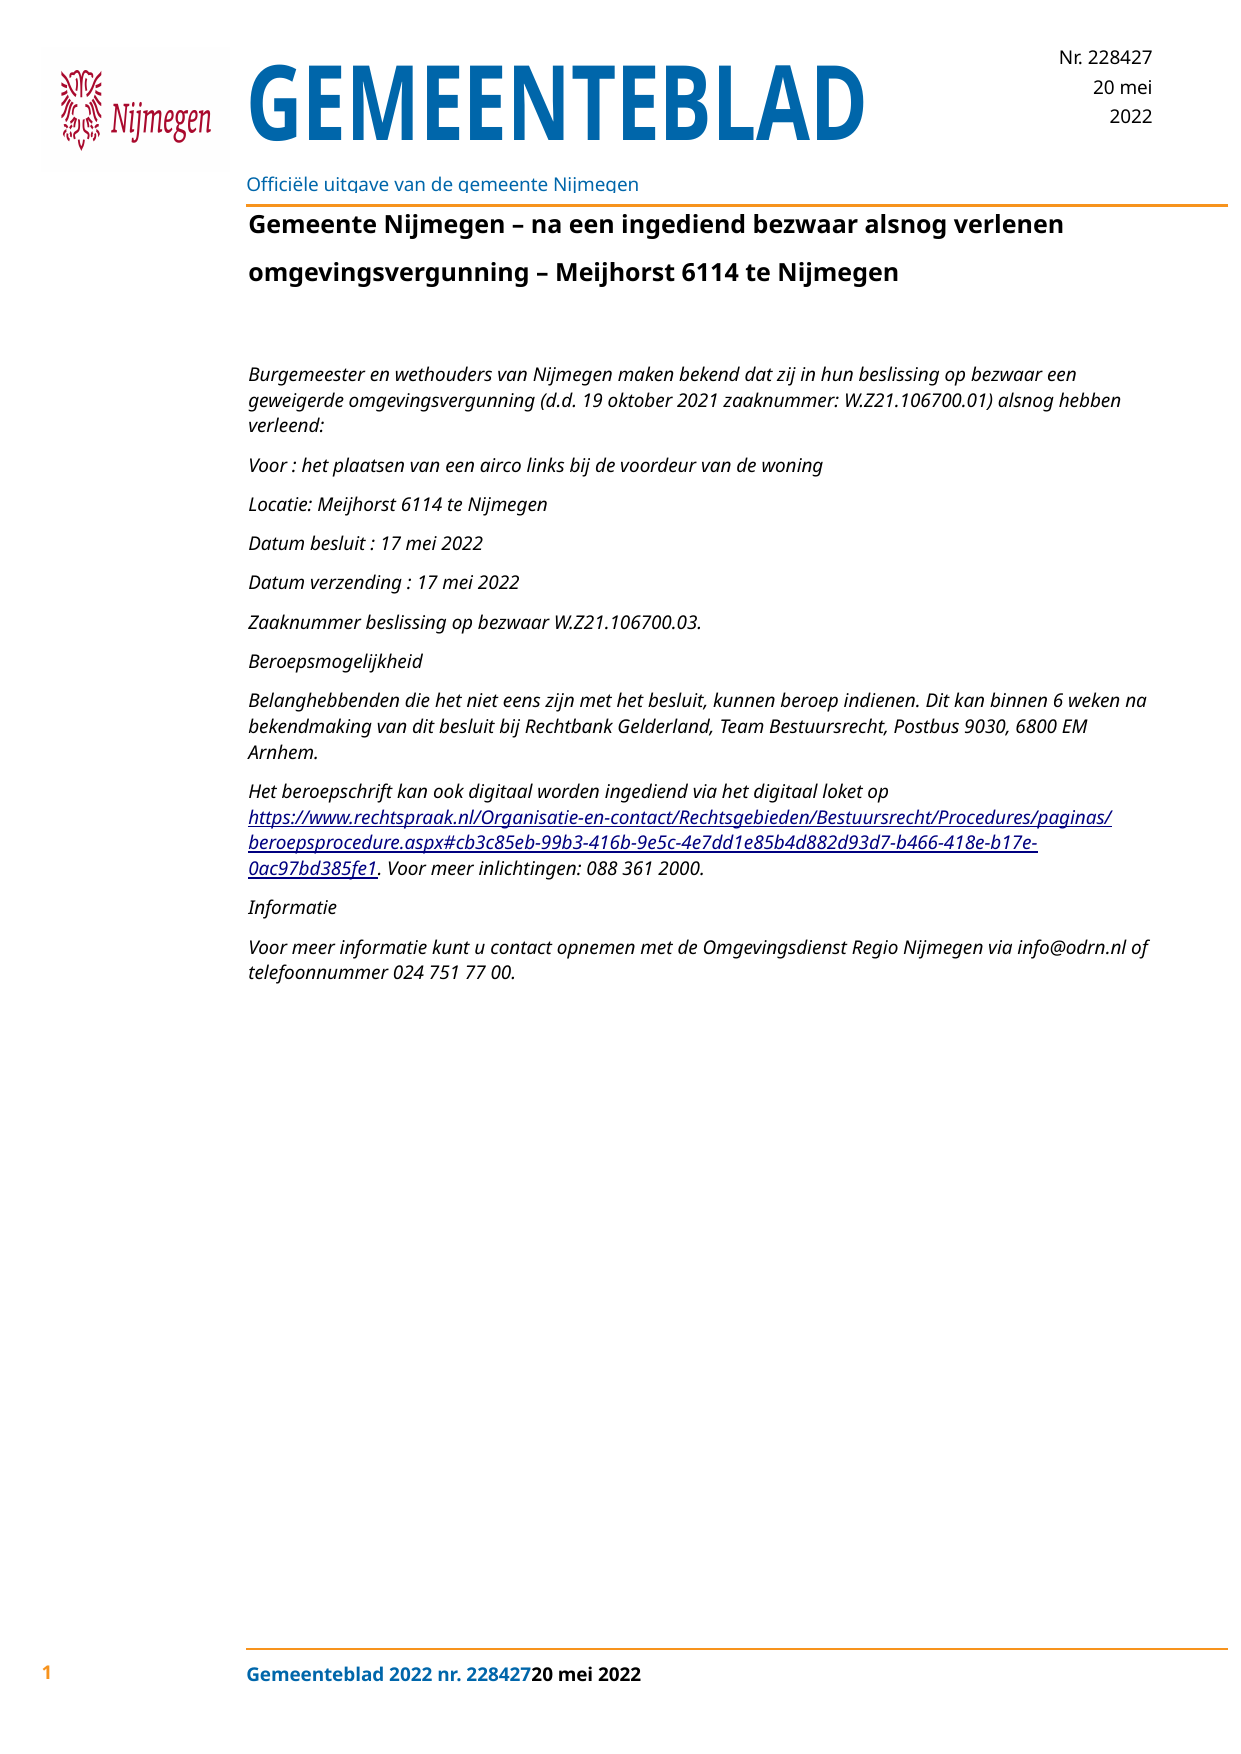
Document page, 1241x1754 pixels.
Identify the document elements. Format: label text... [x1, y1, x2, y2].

text Zaaknummer beslissing op bezwaar W.Z21.106700.03. [248, 609, 1152, 634]
text Voor meer informatie kunt u contact opnemen met de Omgevingsdienst Regio Nijmegen via info@odrn.nl of telefoonnummer 024 751 77 00. [248, 934, 1152, 985]
text Gemeente Nijmegen – na een ingediend bezwaar alsnog verlenen omgevingsvergunning – Meijhorst 6114 te Nijmegen [248, 207, 1152, 288]
text Datum verzending : 17 mei 2022 [248, 569, 1152, 595]
text Belanghebbenden die het niet eens zijn met het besluit, kunnen beroep indienen. Dit kan binnen 6 weken na bekendmaking van dit besluit bij Rechtbank Gelderland, Team Bestuursrecht, Postbus 9030, 6800 EM Arnhem. [248, 687, 1152, 764]
text Voor : het plaatsen van een airco links bij de voordeur van de woning [248, 452, 1152, 477]
text Datum besluit : 17 mei 2022 [248, 530, 1152, 556]
picture [41, 47, 231, 172]
text Informatie [248, 894, 1152, 920]
text Burgemeester en wethouders van Nijmegen maken bekend dat zij in hun beslissing op bezwaar een geweigerde omgevingsvergunning (d.d. 19 oktober 2021 zaaknummer: W.Z21.106700.01) alsnog hebben verleend: [248, 361, 1152, 438]
text Beroepsmogelijkheid [248, 648, 1152, 674]
text Locatie: Meijhorst 6114 te Nijmegen [248, 491, 1152, 517]
text Het beroepschrift kan ook digitaal worden ingediend via het digitaal loket op https://www.rechtspraak.nl/Organisatie-en-contact/Rechtsgebieden/Bestuursrecht/Procedures/paginas/beroepsprocedure.aspx#cb3c85eb-99b3-416b-9e5c-4e7dd1e85b4d882d93d7-b466-418e-b17e-0ac97bd385fe1. Voor meer inlichtingen: 088 361 2000. [248, 778, 1152, 881]
